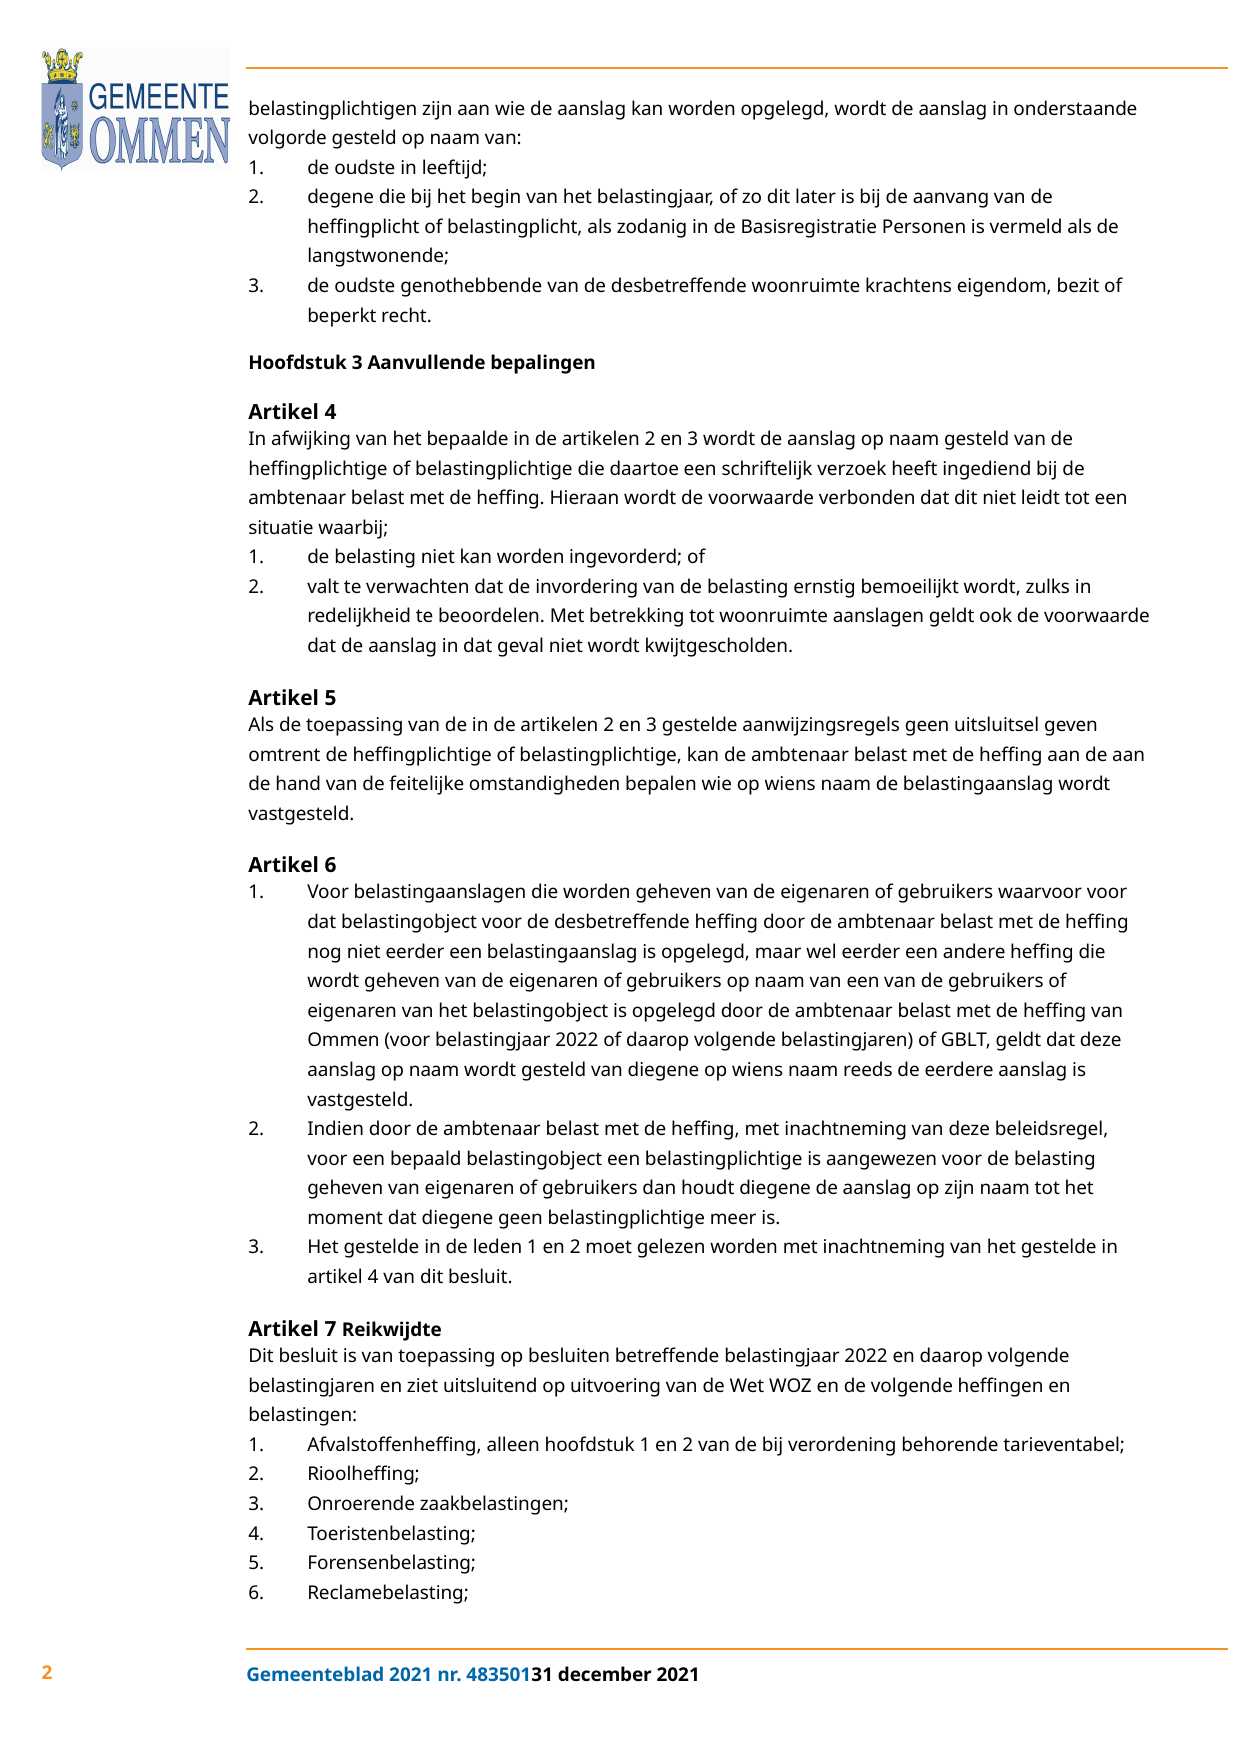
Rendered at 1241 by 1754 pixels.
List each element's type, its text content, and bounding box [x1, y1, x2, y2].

list Het gestelde in de leden 1 en 2 moet gelezen worden met inachtneming van het gestelde in artikel 4 van dit besluit. [248, 1234, 1152, 1289]
picture [41, 47, 231, 172]
text Artikel 4 [248, 397, 1152, 425]
text Artikel 7 Reikwijdte [248, 1314, 1152, 1342]
list Voor belastingaanslagen die worden geheven van de eigenaren of gebruikers waarvoor voor dat belastingobject voor de desbetreffende heffing door de ambtenaar belast met de heffing nog niet eerder een belastingaanslag is opgelegd, maar wel eerder een andere heffing die wordt geheven van de eigenaren of gebruikers op naam van een van de gebruikers of eigenaren van het belastingobject is opgelegd door de ambtenaar belast met de heffing van Ommen (voor belastingjaar 2022 of daarop volgende belastingjaren) of GBLT, geldt dat deze aanslag op naam wordt gesteld van diegene op wiens naam reeds de eerdere aanslag is vastgesteld. [248, 879, 1152, 1112]
list de oudste genothebbende van de desbetreffende woonruimte krachtens eigendom, bezit of beperkt recht. [248, 272, 1152, 328]
list Indien door de ambtenaar belast met de heffing, met inachtneming van deze beleidsregel, voor een bepaald belastingobject een belastingplichtige is aangewezen voor de belasting geheven van eigenaren of gebruikers dan houdt diegene de aanslag op zijn naam tot het moment dat diegene geen belastingplichtige meer is. [248, 1115, 1152, 1230]
list valt te verwachten dat de invordering van de belasting ernstig bemoeilijkt wordt, zulks in redelijkheid te beoordelen. Met betrekking tot woonruimte aanslagen geldt ook de voorwaarde dat de aanslag in dat geval niet wordt kwijtgescholden. [248, 573, 1152, 658]
list Rioolheffing; [248, 1461, 1152, 1486]
text Artikel 6 [248, 850, 1152, 879]
text Als de toepassing van de in de artikelen 2 en 3 gestelde aanwijzingsregels geen uitsluitsel geven omtrent de heffingplichtige of belastingplichtige, kan de ambtenaar belast met de heffing aan de aan de hand van de feitelijke omstandigheden bepalen wie op wiens naam de belastingaanslag wordt vastgesteld. [248, 711, 1152, 826]
list de belasting niet kan worden ingevorderd; of [248, 543, 1152, 569]
text Artikel 5 [248, 683, 1152, 711]
list Onroerende zaakbelastingen; [248, 1490, 1152, 1516]
list Forensenbelasting; [248, 1549, 1152, 1575]
list Toeristenbelasting; [248, 1520, 1152, 1545]
text Hoofdstuk 3 Aanvullende bepalingen [248, 347, 1152, 376]
list de oudste in leeftijd; [248, 154, 1152, 180]
list Afvalstoffenheffing, alleen hoofdstuk 1 en 2 van de bij verordening behorende tarieventabel; [248, 1431, 1152, 1457]
text belastingplichtigen zijn aan wie de aanslag kan worden opgelegd, wordt de aanslag in onderstaande volgorde gesteld op naam van: [248, 95, 1152, 150]
text In afwijking van het bepaalde in de artikelen 2 en 3 wordt de aanslag op naam gesteld van de heffingplichtige of belastingplichtige die daartoe een schriftelijk verzoek heeft ingediend bij de ambtenaar belast met de heffing. Hieraan wordt de voorwaarde verbonden dat dit niet leidt tot een situatie waarbij; [248, 425, 1152, 540]
text Dit besluit is van toepassing op besluiten betreffende belastingjaar 2022 en daarop volgende belastingjaren en ziet uitsluitend op uitvoering van de Wet WOZ en de volgende heffingen en belastingen: [248, 1342, 1152, 1427]
list Reclamebelasting; [248, 1579, 1152, 1604]
list degene die bij het begin van het belastingjaar, of zo dit later is bij de aanvang van de heffingplicht of belastingplicht, als zodanig in de Basisregistratie Personen is vermeld als de langstwonende; [248, 183, 1152, 268]
